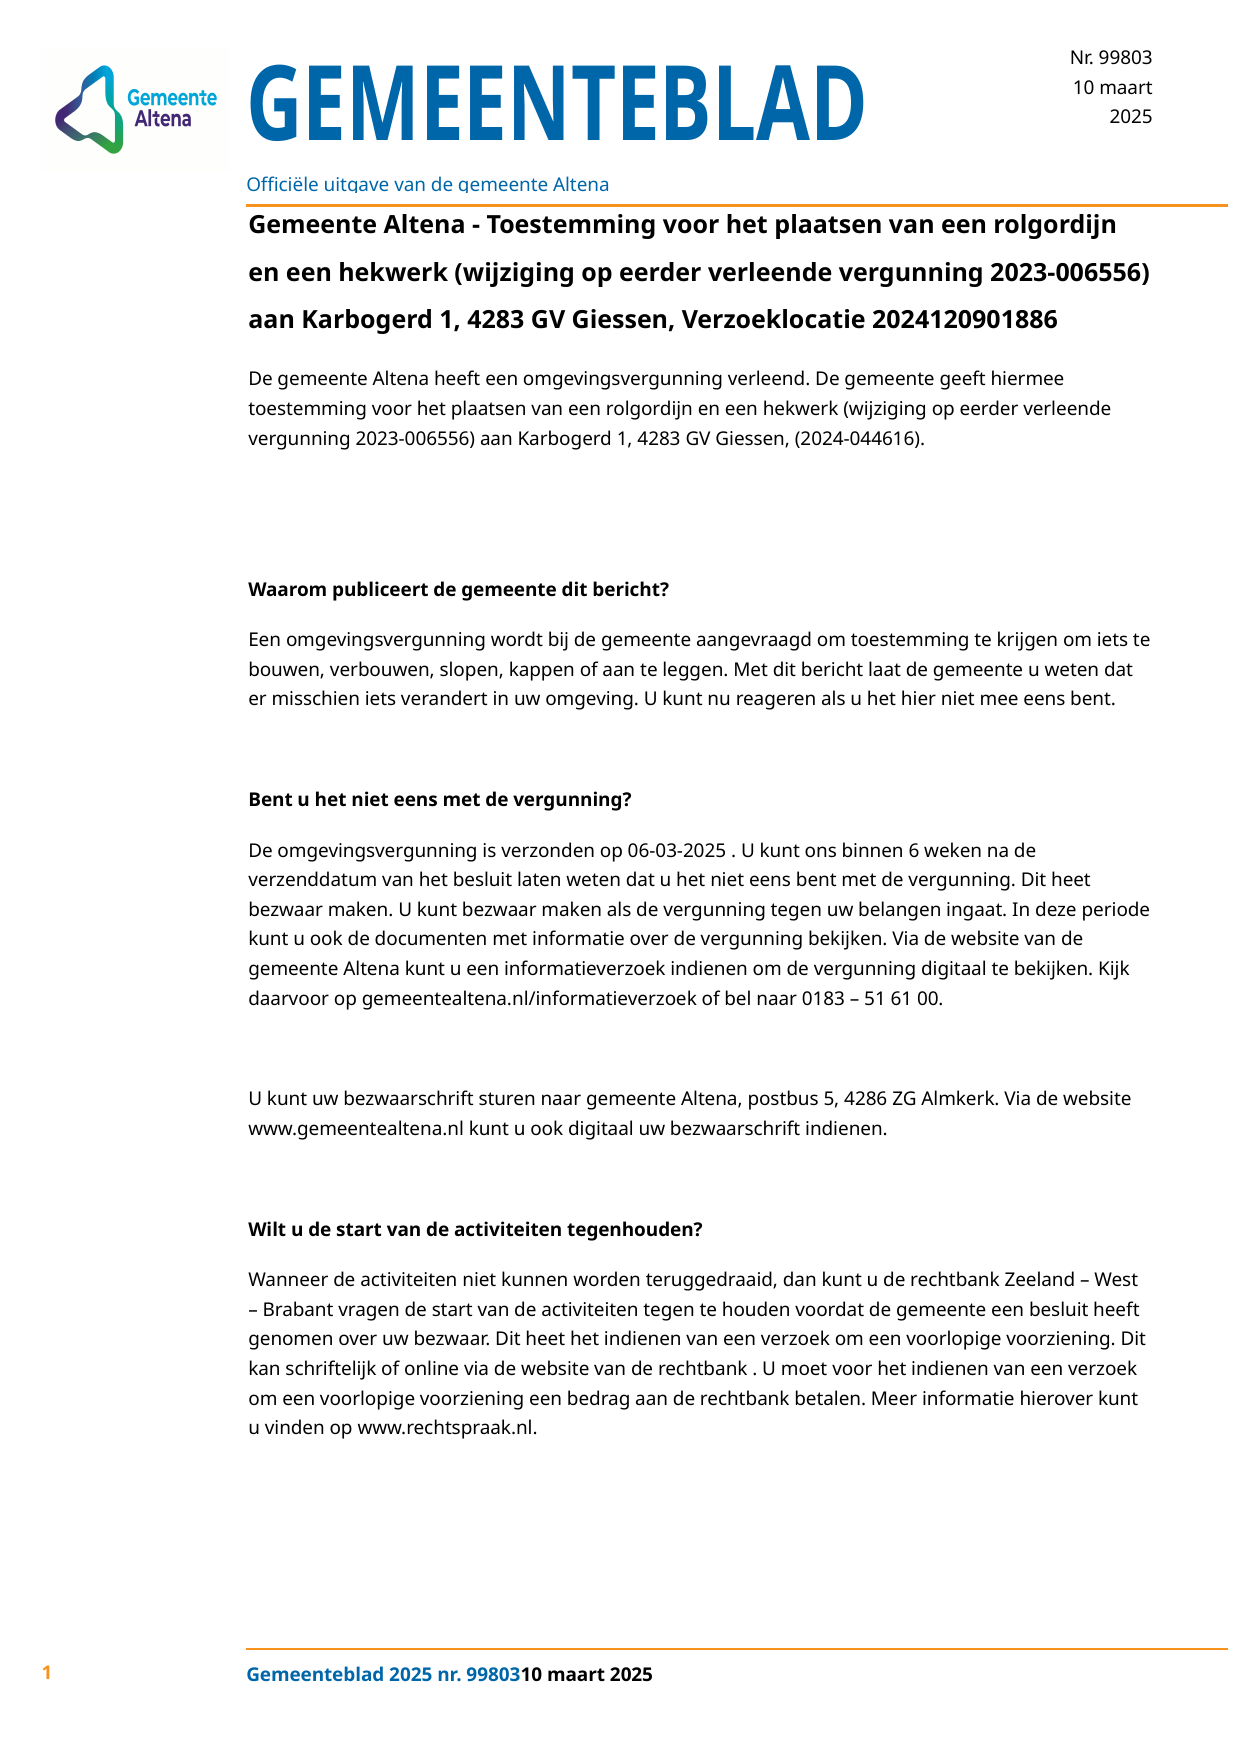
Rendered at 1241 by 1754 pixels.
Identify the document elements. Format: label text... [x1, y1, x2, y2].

text Wilt u de start van de activiteiten tegenhouden? [248, 1216, 1152, 1242]
text Wanneer de activiteiten niet kunnen worden teruggedraaid, dan kunt u de rechtbank Zeeland – West – Brabant vragen de start van de activiteiten tegen te houden voordat de gemeente een besluit heeft genomen over uw bezwaar. Dit heet het indienen van een verzoek om een voorlopige voorziening. Dit kan schriftelijk of online via de website van de rechtbank . U moet voor het indienen van een verzoek om een voorlopige voorziening een bedrag aan de rechtbank betalen. Meer informatie hierover kunt u vinden op www.rechtspraak.nl. [248, 1266, 1152, 1440]
text Een omgevingsvergunning wordt bij de gemeente aangevraagd om toestemming te krijgen om iets te bouwen, verbouwen, slopen, kappen of aan te leggen. Met dit bericht laat de gemeente u weten dat er misschien iets verandert in uw omgeving. U kunt nu reageren als u het hier niet mee eens bent. [248, 626, 1152, 711]
picture [41, 47, 231, 172]
text Bent u het niet eens met de vergunning? [248, 786, 1152, 812]
text Gemeente Altena - Toestemming voor het plaatsen van een rolgordijn en een hekwerk (wijziging op eerder verleende vergunning 2023-006556) aan Karbogerd 1, 4283 GV Giessen, Verzoeklocatie 2024120901886 [248, 207, 1152, 336]
text Waarom publiceert de gemeente dit bericht? [248, 576, 1152, 602]
text U kunt uw bezwaarschrift sturen naar gemeente Altena, postbus 5, 4286 ZG Almkerk. Via de website www.gemeentealtena.nl kunt u ook digitaal uw bezwaarschrift indienen. [248, 1086, 1152, 1141]
text De omgevingsvergunning is verzonden op 06-03-2025 . U kunt ons binnen 6 weken na de verzenddatum van het besluit laten weten dat u het niet eens bent met de vergunning. Dit heet bezwaar maken. U kunt bezwaar maken als de vergunning tegen uw belangen ingaat. In deze periode kunt u ook de documenten met informatie over de vergunning bekijken. Via de website van de gemeente Altena kunt u een informatieverzoek indienen om de vergunning digitaal te bekijken. Kijk daarvoor op gemeentealtena.nl/informatieverzoek of bel naar 0183 – 51 61 00. [248, 837, 1152, 1010]
text De gemeente Altena heeft een omgevingsvergunning verleend. De gemeente geeft hiermee toestemming voor het plaatsen van een rolgordijn en een hekwerk (wijziging op eerder verleende vergunning 2023-006556) aan Karbogerd 1, 4283 GV Giessen, (2024-044616). [248, 366, 1152, 450]
